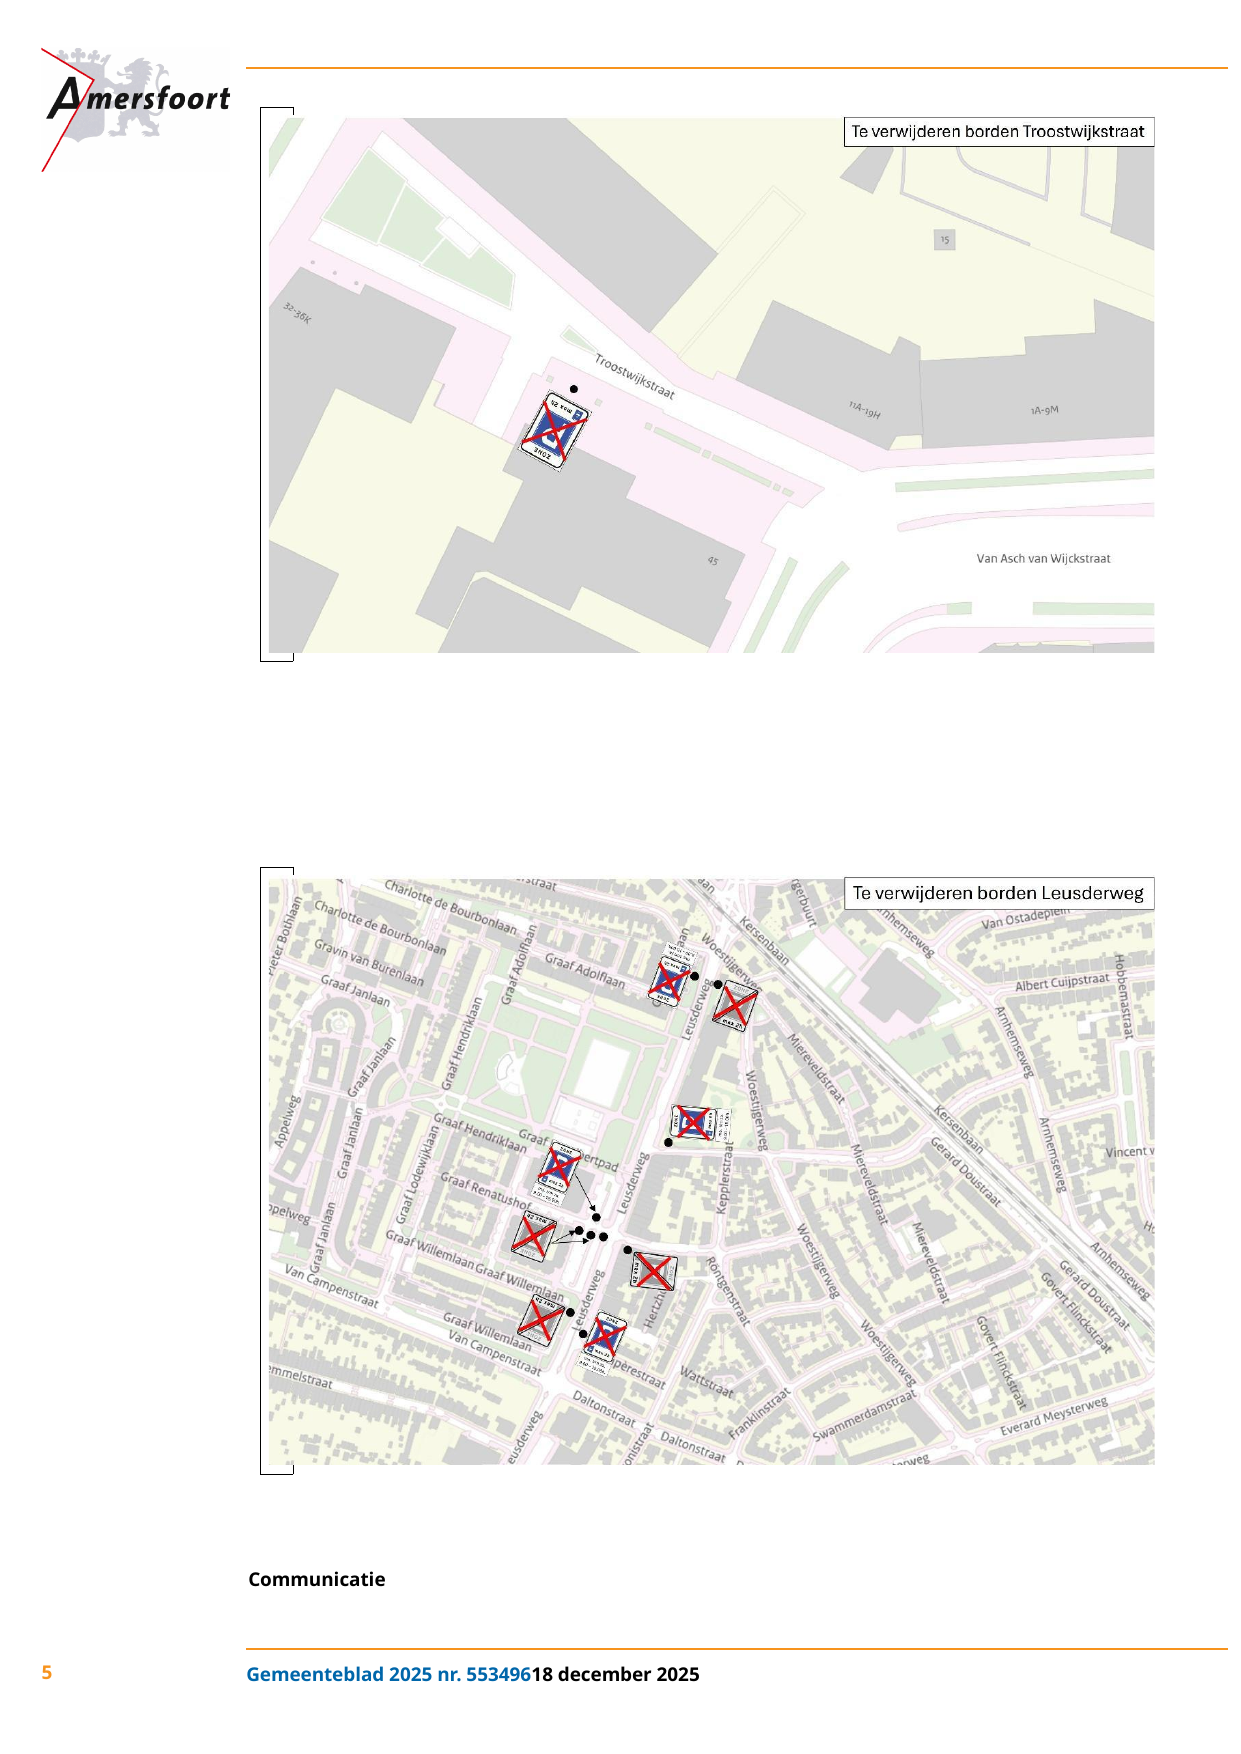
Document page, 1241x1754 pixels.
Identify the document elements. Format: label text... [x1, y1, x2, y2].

picture [268, 875, 1155, 1465]
picture [268, 115, 1155, 653]
picture [41, 47, 231, 172]
text Communicatie [248, 1567, 1152, 1592]
